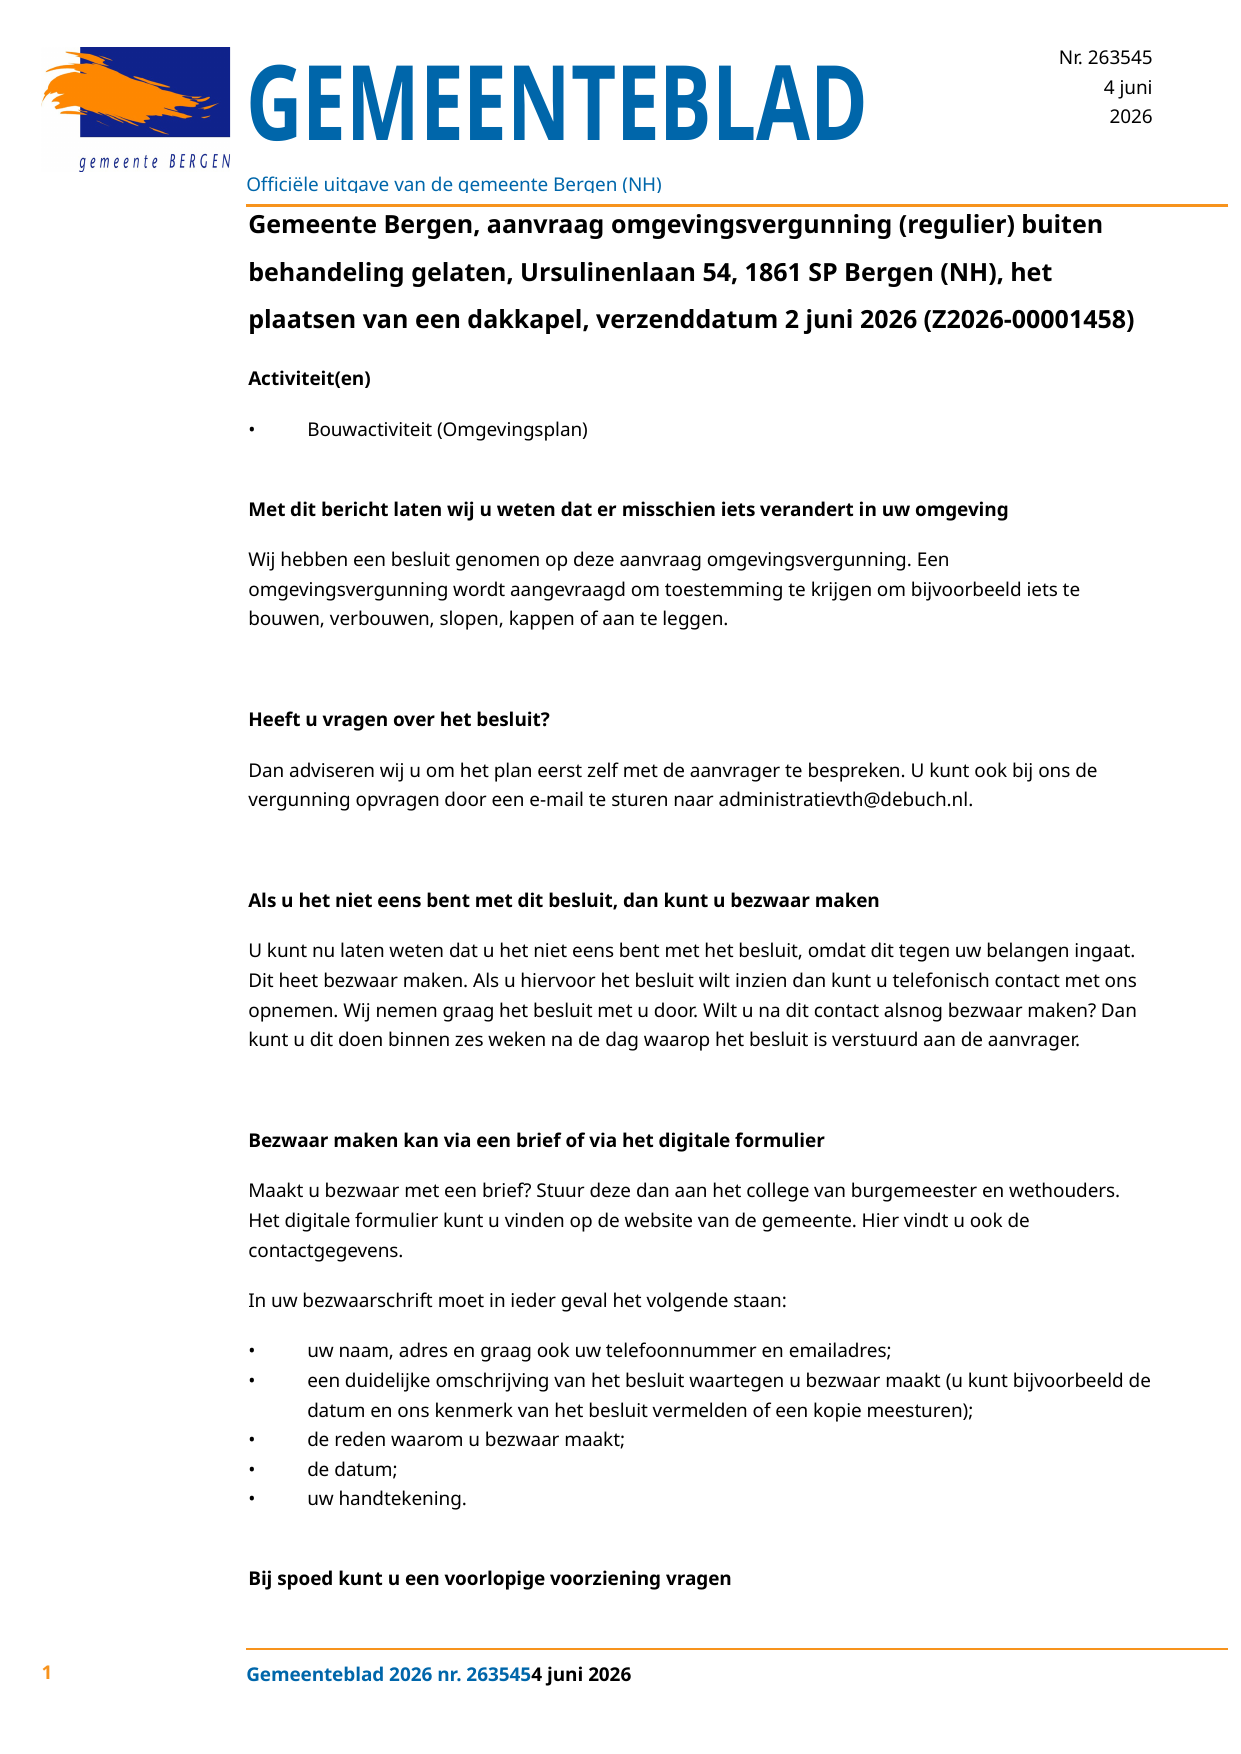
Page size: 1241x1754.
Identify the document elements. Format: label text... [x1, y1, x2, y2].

text Met dit bericht laten wij u weten dat er misschien iets verandert in uw omgeving [248, 496, 1152, 522]
list uw handtekening. [248, 1486, 1152, 1511]
text Gemeente Bergen, aanvraag omgevingsvergunning (regulier) buiten behandeling gelaten, Ursulinenlaan 54, 1861 SP Bergen (NH), het plaatsen van een dakkapel, verzenddatum 2 juni 2026 (Z2026-00001458) [248, 207, 1152, 336]
text In uw bezwaarschrift moet in ieder geval het volgende staan: [248, 1287, 1152, 1313]
list uw naam, adres en graag ook uw telefoonnummer en emailadres; [248, 1338, 1152, 1363]
text Dan adviseren wij u om het plan eerst zelf met de aanvrager te bespreken. U kunt ook bij ons de vergunning opvragen door een e-mail te sturen naar administratievth@debuch.nl. [248, 757, 1152, 812]
list de reden waarom u bezwaar maakt; [248, 1426, 1152, 1452]
text Bij spoed kunt u een voorlopige voorziening vragen [248, 1566, 1152, 1591]
picture [41, 47, 231, 172]
text Activiteit(en) [248, 366, 1152, 391]
list de datum; [248, 1456, 1152, 1482]
text Bezwaar maken kan via een brief of via het digitale formulier [248, 1127, 1152, 1153]
text Heeft u vragen over het besluit? [248, 706, 1152, 732]
text U kunt nu laten weten dat u het niet eens bent met het besluit, omdat dit tegen uw belangen ingaat. Dit heet bezwaar maken. Als u hiervoor het besluit wilt inzien dan kunt u telefonisch contact met ons opnemen. Wij nemen graag het besluit met u door. Wilt u na dit contact alsnog bezwaar maken? Dan kunt u dit doen binnen zes weken na de dag waarop het besluit is verstuurd aan de aanvrager. [248, 938, 1152, 1052]
list een duidelijke omschrijving van het besluit waartegen u bezwaar maakt (u kunt bijvoorbeeld de datum en ons kenmerk van het besluit vermelden of een kopie meesturen); [248, 1367, 1152, 1422]
text Als u het niet eens bent met dit besluit, dan kunt u bezwaar maken [248, 887, 1152, 913]
text Maakt u bezwaar met een brief? Stuur deze dan aan het college van burgemeester en wethouders. Het digitale formulier kunt u vinden op de website van de gemeente. Hier vindt u ook de contactgegevens. [248, 1178, 1152, 1262]
list Bouwactiviteit (Omgevingsplan) [248, 416, 1152, 442]
text Wij hebben een besluit genomen op deze aanvraag omgevingsvergunning. Een omgevingsvergunning wordt aangevraagd om toestemming te krijgen om bijvoorbeeld iets te bouwen, verbouwen, slopen, kappen of aan te leggen. [248, 546, 1152, 631]
